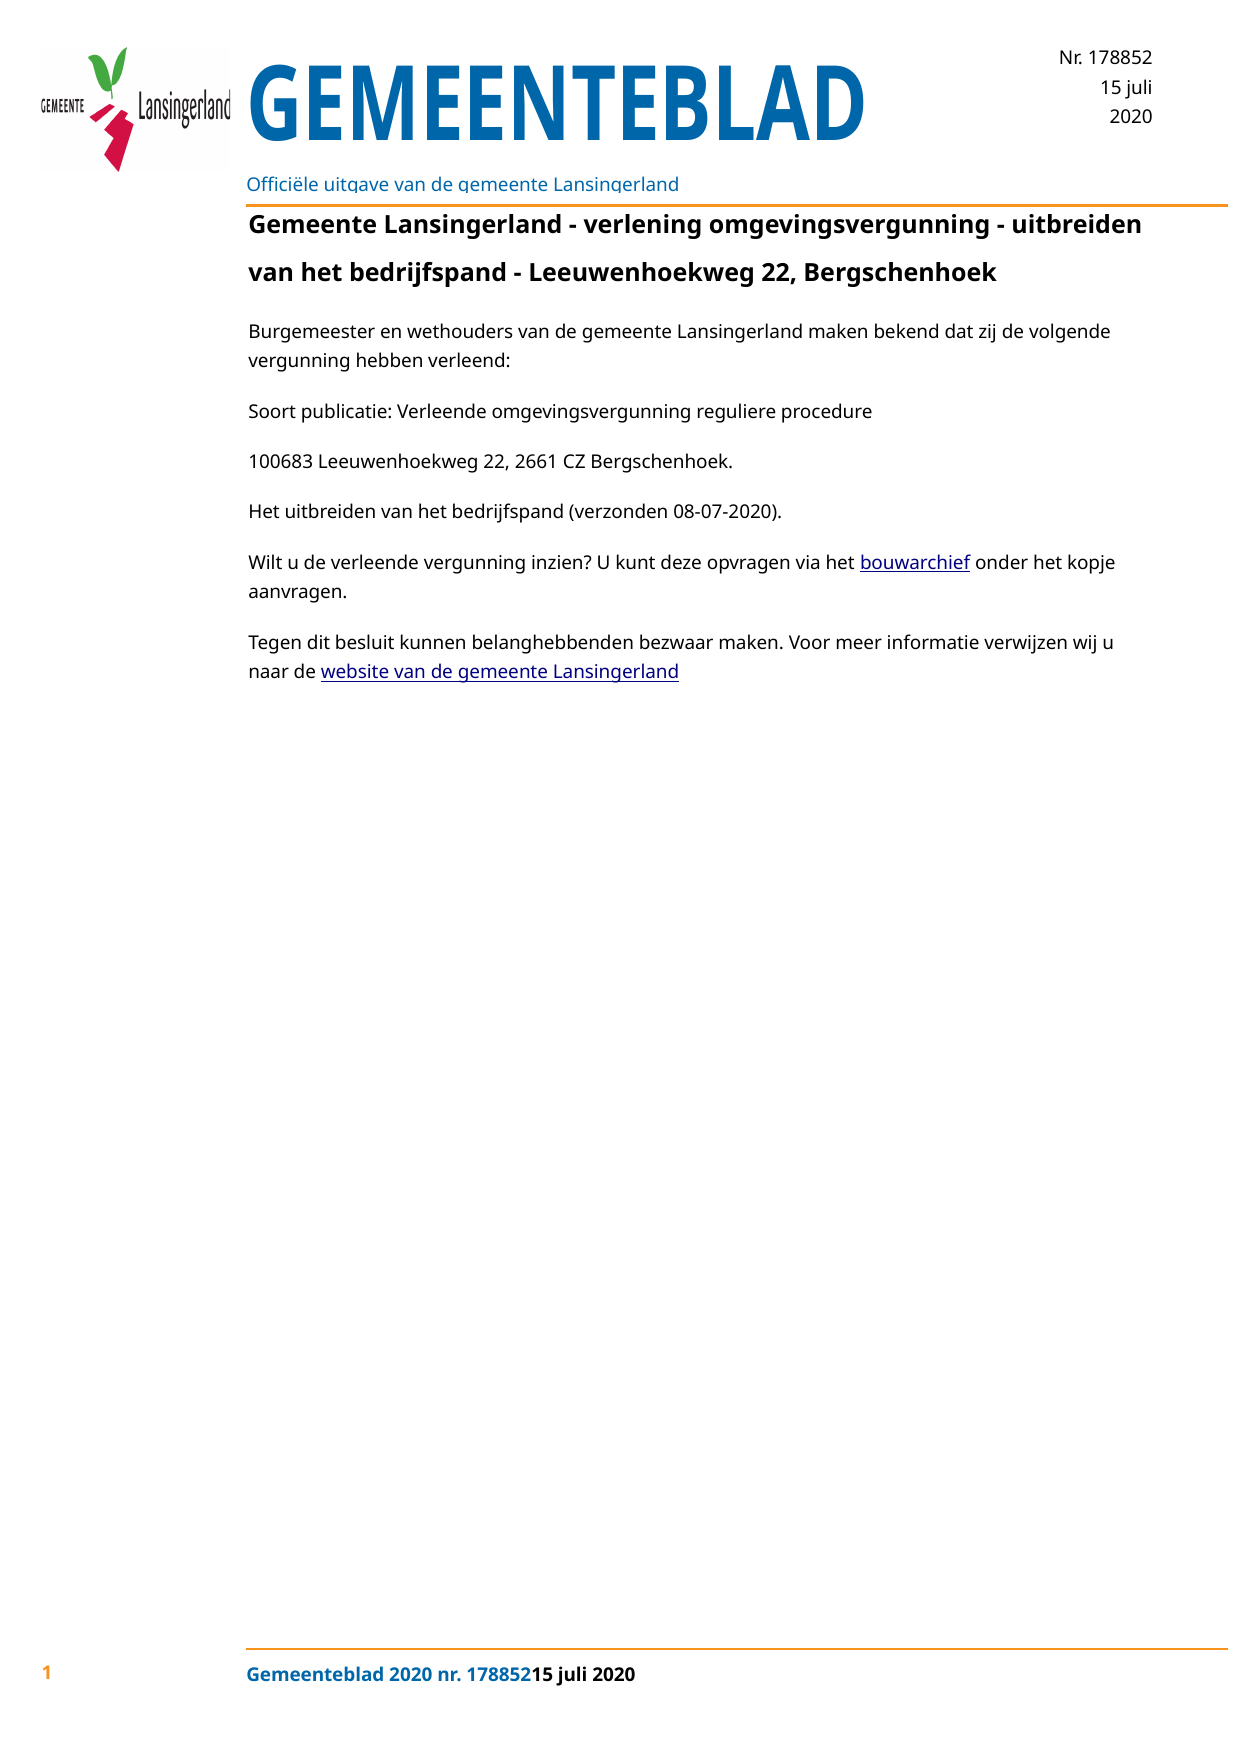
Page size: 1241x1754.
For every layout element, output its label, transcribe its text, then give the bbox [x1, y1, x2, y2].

picture [41, 47, 231, 172]
text Burgemeester en wethouders van de gemeente Lansingerland maken bekend dat zij de volgende vergunning hebben verleend: [248, 318, 1152, 373]
text Het uitbreiden van het bedrijfspand (verzonden 08-07-2020). [248, 499, 1152, 524]
text Wilt u de verleende vergunning inzien? U kunt deze opvragen via het bouwarchief onder het kopje aanvragen. [248, 549, 1152, 604]
text 100683 Leeuwenhoekweg 22, 2661 CZ Bergschenhoek. [248, 448, 1152, 474]
text Tegen dit besluit kunnen belanghebbenden bezwaar maken. Voor meer informatie verwijzen wij u naar de website van de gemeente Lansingerland [248, 629, 1152, 684]
text Soort publicatie: Verleende omgevingsvergunning reguliere procedure [248, 398, 1152, 424]
text Gemeente Lansingerland - verlening omgevingsvergunning - uitbreiden van het bedrijfspand - Leeuwenhoekweg 22, Bergschenhoek [248, 207, 1152, 288]
